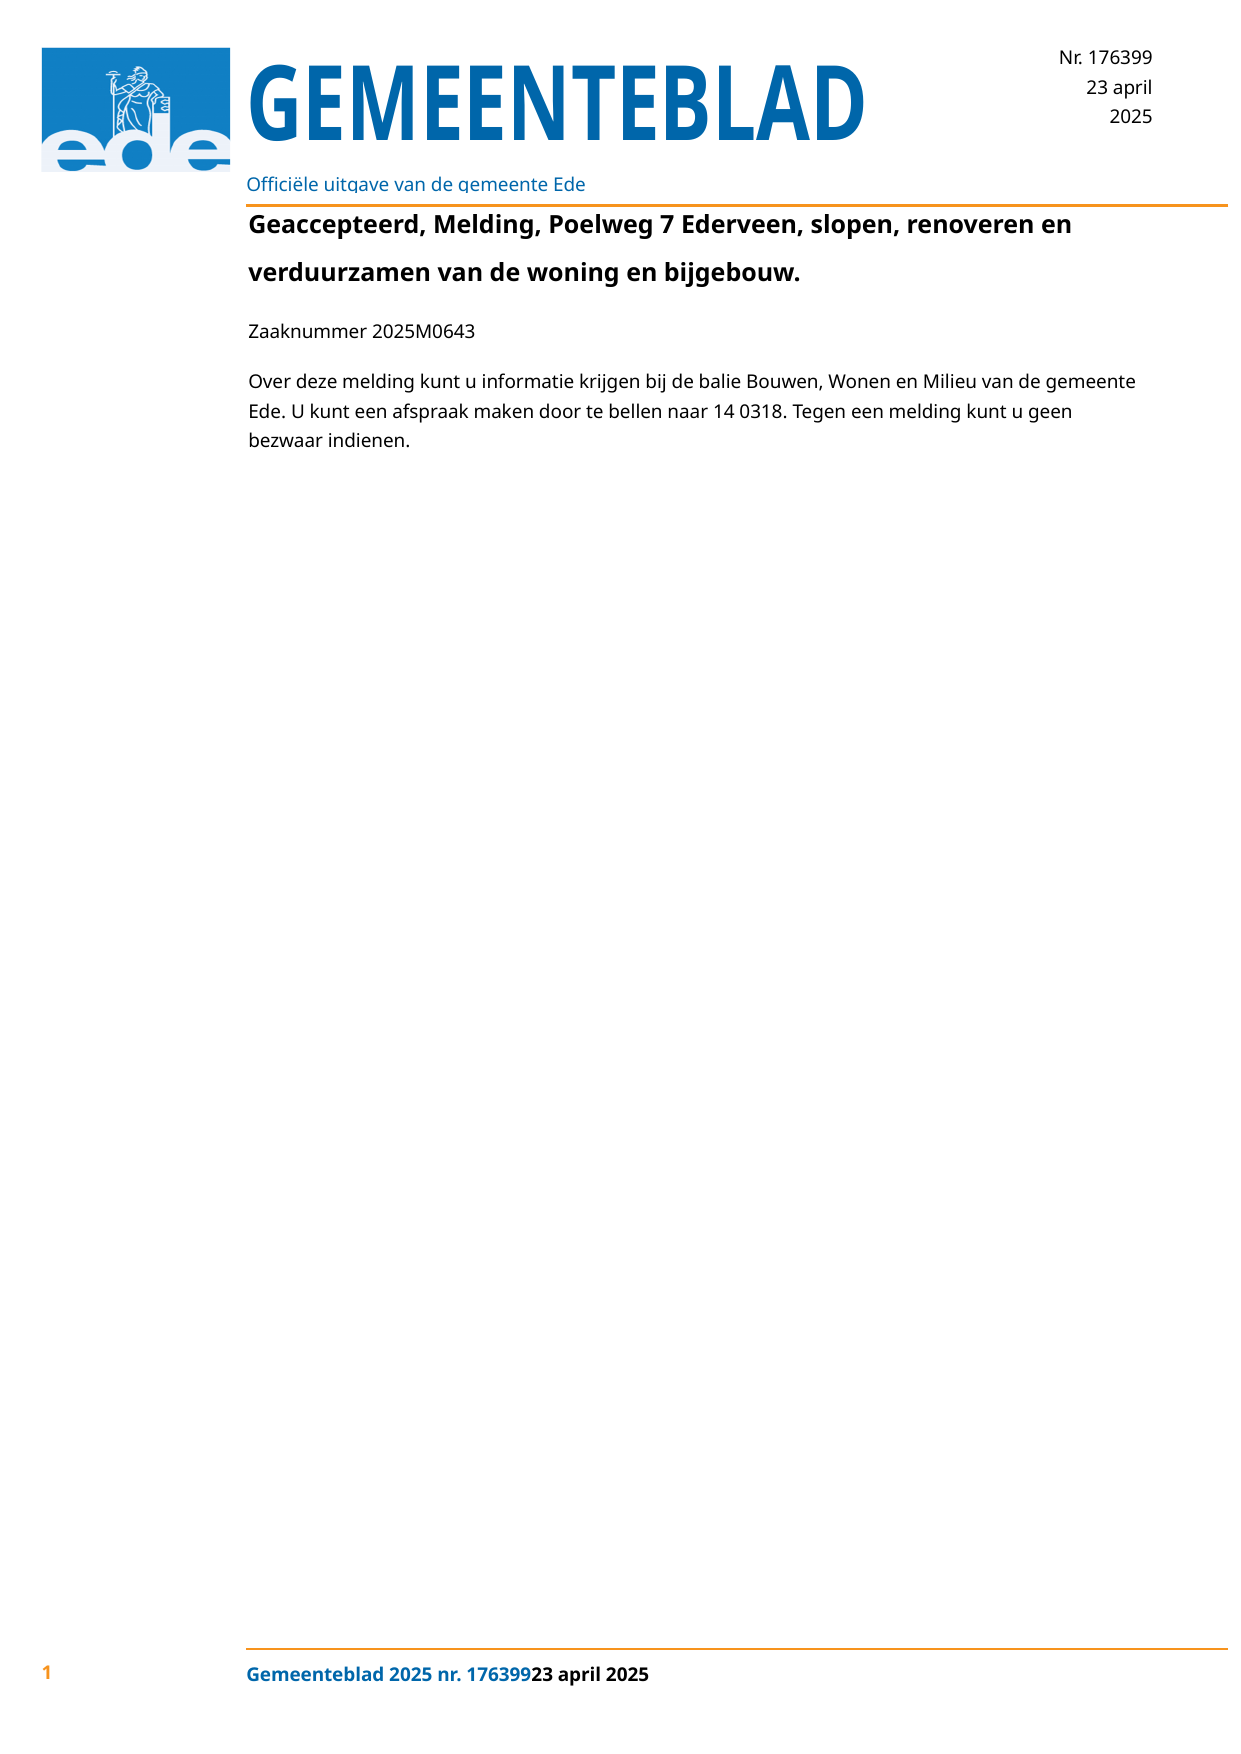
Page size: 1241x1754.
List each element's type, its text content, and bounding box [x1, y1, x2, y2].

text Zaaknummer 2025M0643 [248, 318, 1152, 344]
picture [41, 47, 231, 172]
text Over deze melding kunt u informatie krijgen bij de balie Bouwen, Wonen en Milieu van de gemeente Ede. U kunt een afspraak maken door te bellen naar 14 0318. Tegen een melding kunt u geen bezwaar indienen. [248, 368, 1152, 453]
text Geaccepteerd, Melding, Poelweg 7 Ederveen, slopen, renoveren en verduurzamen van de woning en bijgebouw. [248, 207, 1152, 288]
